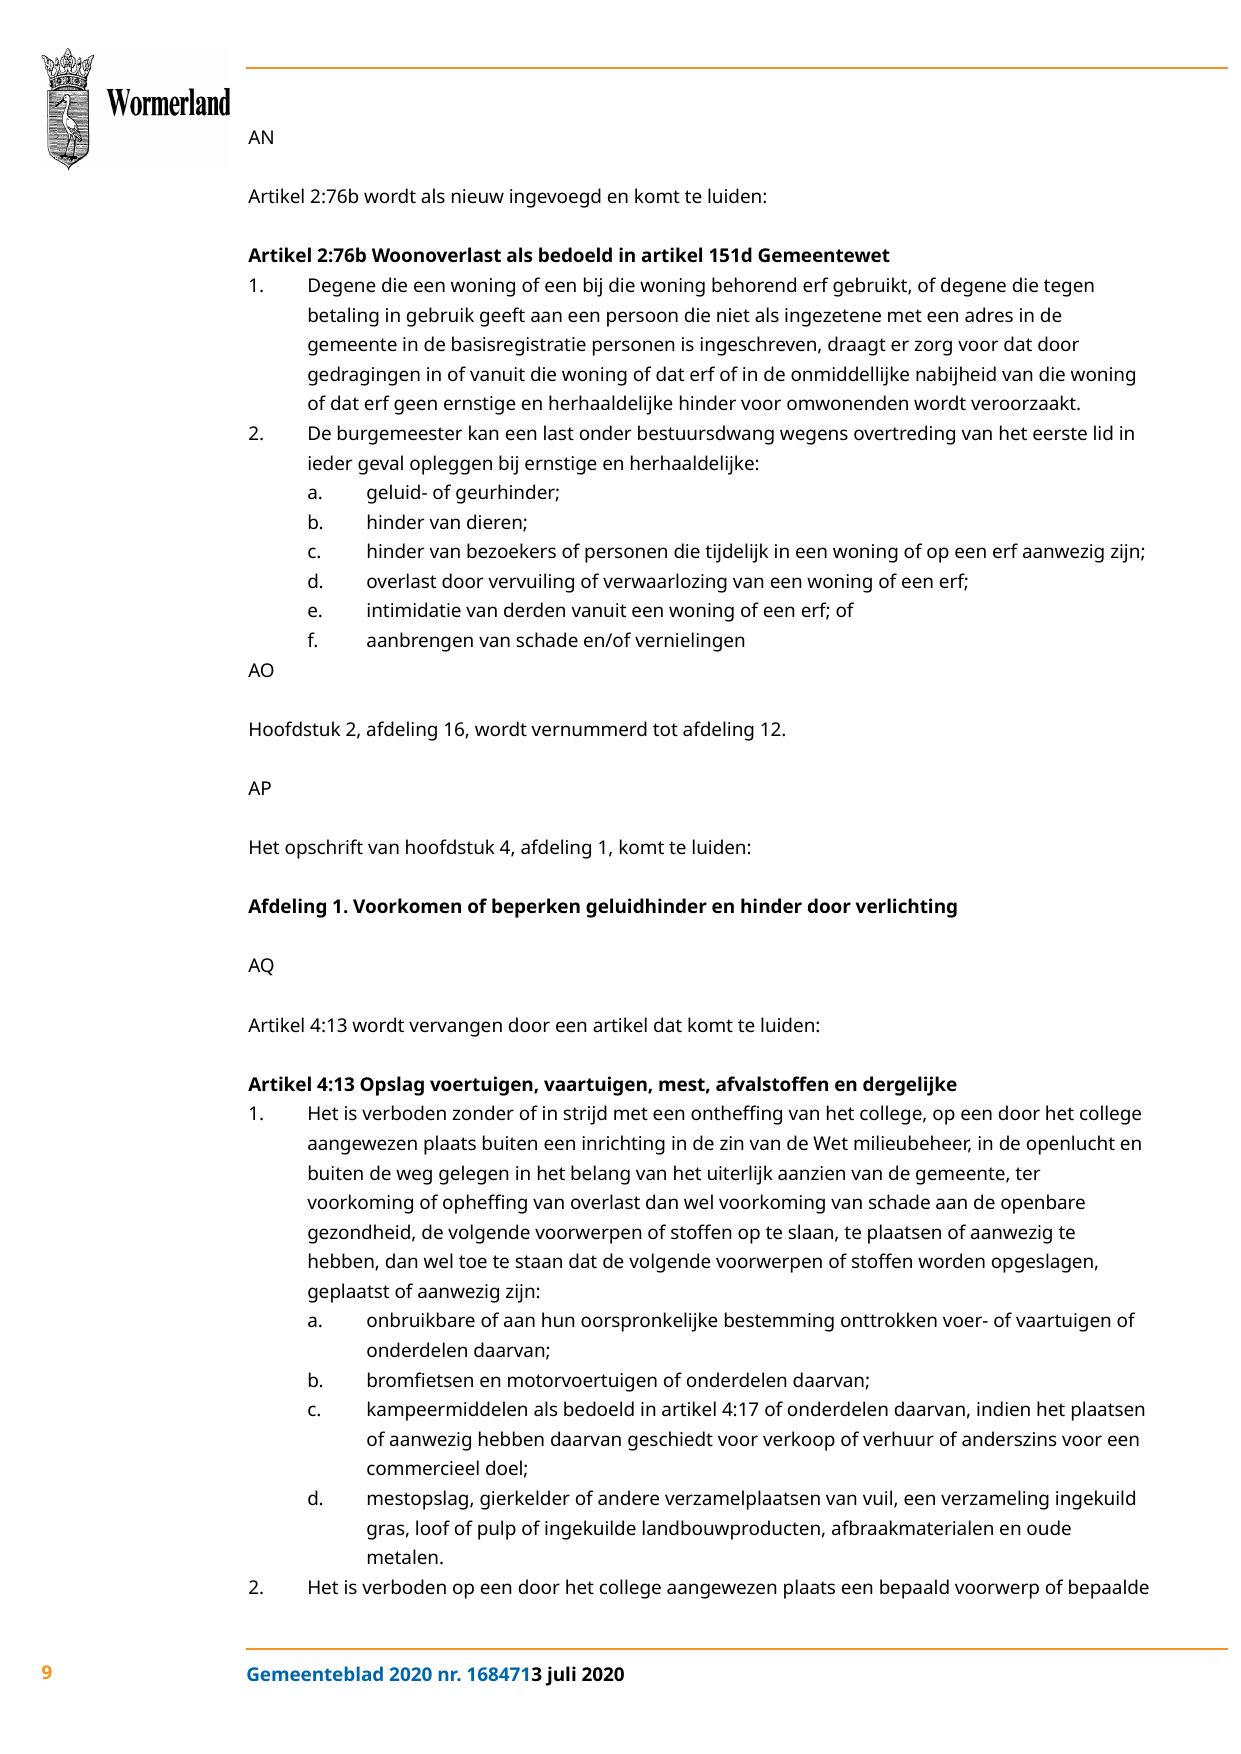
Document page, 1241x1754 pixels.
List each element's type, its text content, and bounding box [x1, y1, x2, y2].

text Het opschrift van hoofdstuk 4, afdeling 1, komt te luiden: [248, 834, 1152, 860]
text Artikel 2:76b wordt als nieuw ingevoegd en komt te luiden: [248, 183, 1152, 209]
list Het is verboden op een door het college aangewezen plaats een bepaald voorwerp of bepaalde [248, 1574, 1152, 1600]
list De burgemeester kan een last onder bestuursdwang wegens overtreding van het eerste lid in ieder geval opleggen bij ernstige en herhaaldelijke: [248, 420, 1152, 476]
list onbruikbare of aan hun oorspronkelijke bestemming onttrokken voer- of vaartuigen of onderdelen daarvan; [307, 1308, 1152, 1363]
list hinder van bezoekers of personen die tijdelijk in een woning of op een erf aanwezig zijn; [307, 538, 1152, 564]
text AO [248, 657, 1152, 683]
text Hoofdstuk 2, afdeling 16, wordt vernummerd tot afdeling 12. [248, 716, 1152, 742]
text Artikel 4:13 wordt vervangen door een artikel dat komt te luiden: [248, 1012, 1152, 1038]
list overlast door vervuiling of verwaarlozing van een woning of een erf; [307, 568, 1152, 594]
list kampeermiddelen als bedoeld in artikel 4:17 of onderdelen daarvan, indien het plaatsen of aanwezig hebben daarvan geschiedt voor verkoop of verhuur of anderszins voor een commercieel doel; [307, 1396, 1152, 1481]
list hinder van dieren; [307, 509, 1152, 535]
text AQ [248, 953, 1152, 978]
text AN [248, 124, 1152, 150]
text AP [248, 775, 1152, 801]
text Artikel 4:13 Opslag voertuigen, vaartuigen, mest, afvalstoffen en dergelijke [248, 1071, 1152, 1097]
list bromfietsen en motorvoertuigen of onderdelen daarvan; [307, 1367, 1152, 1393]
picture [41, 47, 231, 172]
list aanbrengen van schade en/of vernielingen [307, 627, 1152, 653]
list mestopslag, gierkelder of andere verzamelplaatsen van vuil, een verzameling ingekuild gras, loof of pulp of ingekuilde landbouwproducten, afbraakmaterialen en oude metalen. [307, 1485, 1152, 1570]
list Het is verboden zonder of in strijd met een ontheffing van het college, op een door het college aangewezen plaats buiten een inrichting in de zin van de Wet milieubeheer, in de openlucht en buiten de weg gelegen in het belang van het uiterlijk aanzien van de gemeente, ter voorkoming of opheffing van overlast dan wel voorkoming van schade aan de openbare gezondheid, de volgende voorwerpen of stoffen op te slaan, te plaatsen of aanwezig te hebben, dan wel toe te staan dat de volgende voorwerpen of stoffen worden opgeslagen, geplaatst of aanwezig zijn: [248, 1101, 1152, 1304]
text Afdeling 1. Voorkomen of beperken geluidhinder en hinder door verlichting [248, 893, 1152, 919]
list Degene die een woning of een bij die woning behorend erf gebruikt, of degene die tegen betaling in gebruik geeft aan een persoon die niet als ingezetene met een adres in de gemeente in de basisregistratie personen is ingeschreven, draagt er zorg voor dat door gedragingen in of vanuit die woning of dat erf of in de onmiddellijke nabijheid van die woning of dat erf geen ernstige en herhaaldelijke hinder voor omwonenden wordt veroorzaakt. [248, 272, 1152, 416]
list intimidatie van derden vanuit een woning of een erf; of [307, 598, 1152, 623]
list geluid- of geurhinder; [307, 479, 1152, 505]
text Artikel 2:76b Woonoverlast als bedoeld in artikel 151d Gemeentewet [248, 243, 1152, 268]
